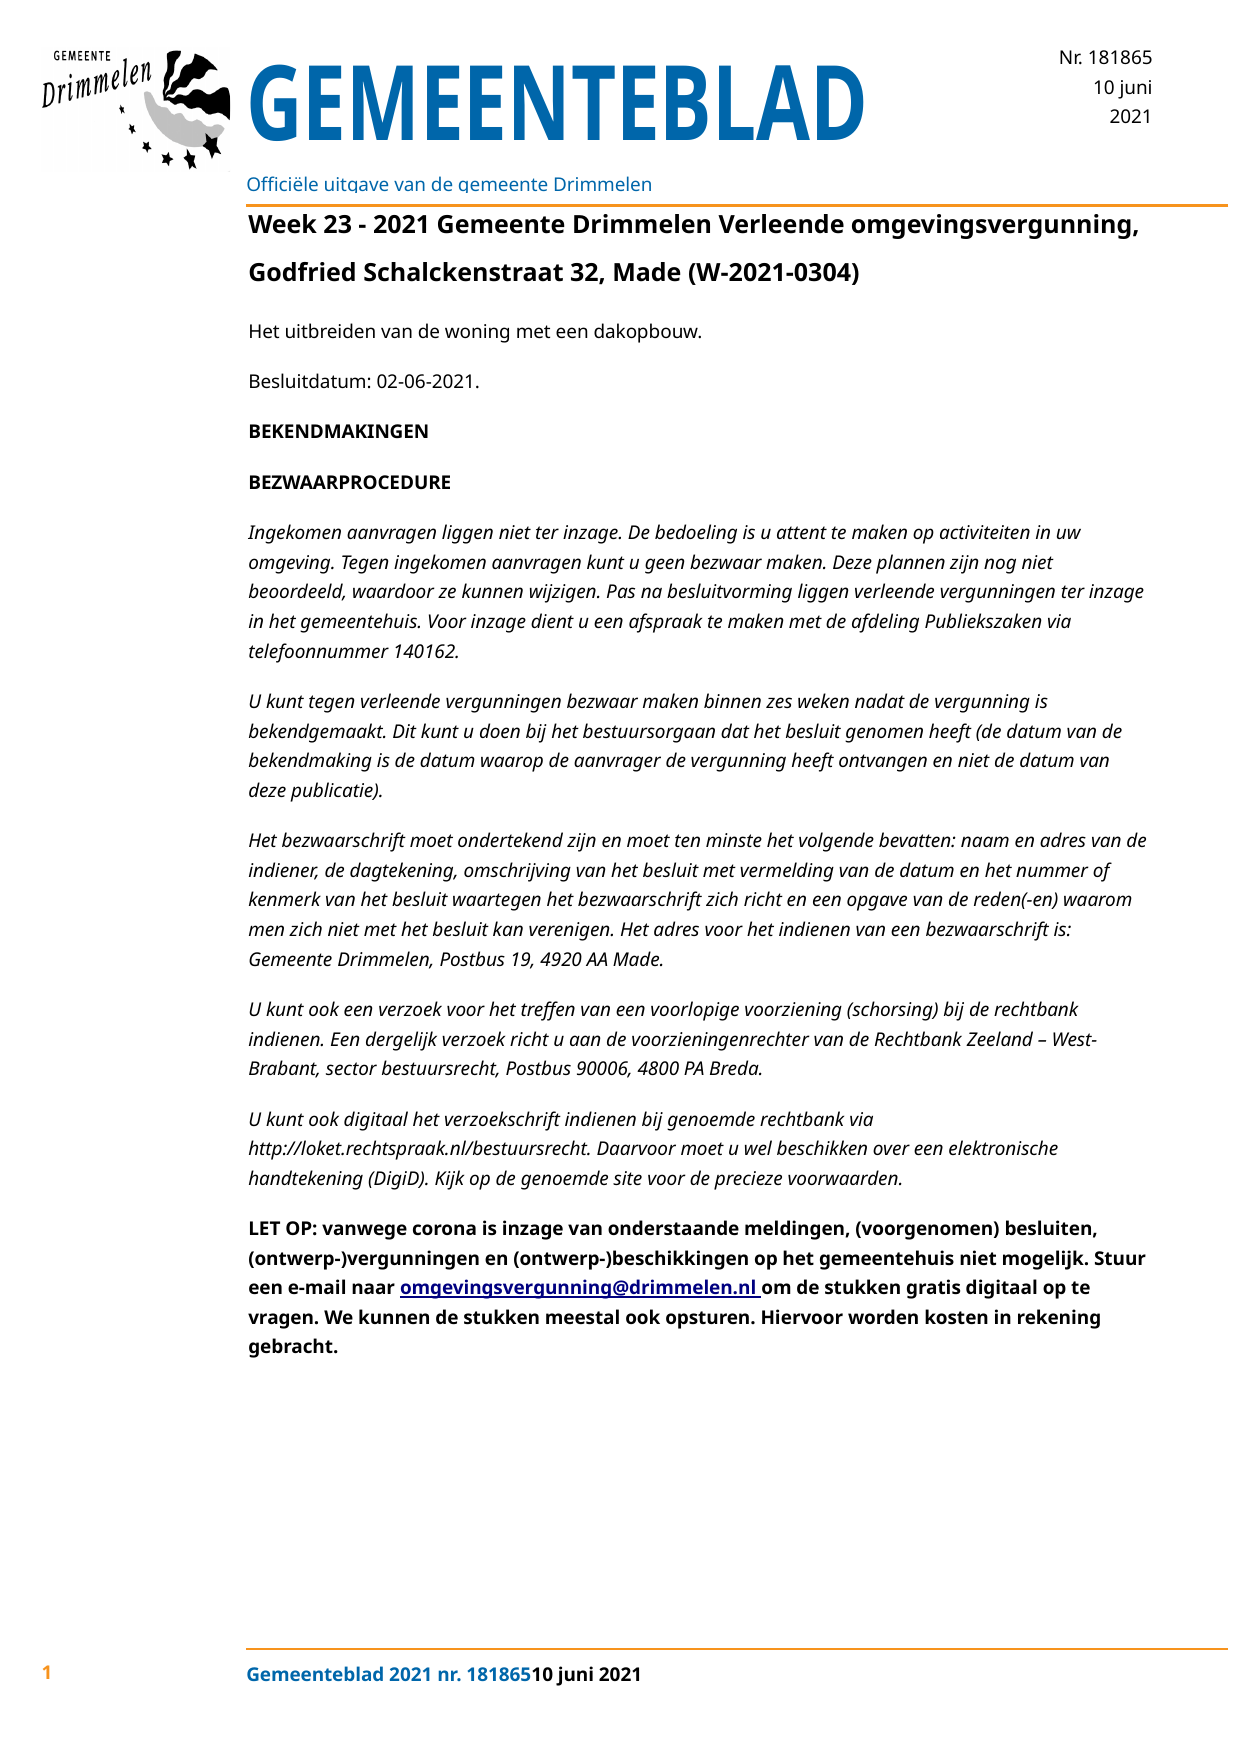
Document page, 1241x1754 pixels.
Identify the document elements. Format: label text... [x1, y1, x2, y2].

text Ingekomen aanvragen liggen niet ter inzage. De bedoeling is u attent te maken op activiteiten in uw omgeving. Tegen ingekomen aanvragen kunt u geen bezwaar maken. Deze plannen zijn nog niet beoordeeld, waardoor ze kunnen wijzigen. Pas na besluitvorming liggen verleende vergunningen ter inzage in het gemeentehuis. Voor inzage dient u een afspraak te maken met de afdeling Publiekszaken via telefoonnummer 140162. [248, 519, 1152, 664]
text Het bezwaarschrift moet ondertekend zijn en moet ten minste het volgende bevatten: naam en adres van de indiener, de dagtekening, omschrijving van het besluit met vermelding van de datum en het nummer of kenmerk van het besluit waartegen het bezwaarschrift zich richt en een opgave van de reden(-en) waarom men zich niet met het besluit kan verenigen. Het adres voor het indienen van een bezwaarschrift is: Gemeente Drimmelen, Postbus 19, 4920 AA Made. [248, 827, 1152, 972]
text Besluitdatum: 02-06-2021. [248, 368, 1152, 394]
text U kunt ook digitaal het verzoekschrift indienen bij genoemde rechtbank via http://loket.rechtspraak.nl/bestuursrecht. Daarvoor moet u wel beschikken over een elektronische handtekening (DigiD). Kijk op de genoemde site voor de precieze voorwaarden. [248, 1106, 1152, 1191]
text U kunt ook een verzoek voor het treffen van een voorlopige voorziening (schorsing) bij de rechtbank indienen. Een dergelijk verzoek richt u aan de voorzieningenrechter van de Rechtbank Zeeland – West-Brabant, sector bestuursrecht, Postbus 90006, 4800 PA Breda. [248, 996, 1152, 1081]
text Het uitbreiden van de woning met een dakopbouw. [248, 318, 1152, 344]
text Week 23 - 2021 Gemeente Drimmelen Verleende omgevingsvergunning, Godfried Schalckenstraat 32, Made (W-2021-0304) [248, 207, 1152, 288]
text LET OP: vanwege corona is inzage van onderstaande meldingen, (voorgenomen) besluiten, (ontwerp-)vergunningen en (ontwerp-)beschikkingen op het gemeentehuis niet mogelijk. Stuur een e-mail naar omgevingsvergunning@drimmelen.nl om de stukken gratis digitaal op te vragen. We kunnen de stukken meestal ook opsturen. Hiervoor worden kosten in rekening gebracht. [248, 1215, 1152, 1359]
picture [41, 47, 231, 172]
text BEKENDMAKINGEN [248, 419, 1152, 444]
text BEZWAARPROCEDURE [248, 469, 1152, 495]
text U kunt tegen verleende vergunningen bezwaar maken binnen zes weken nadat de vergunning is bekendgemaakt. Dit kunt u doen bij het bestuursorgaan dat het besluit genomen heeft (de datum van de bekendmaking is de datum waarop de aanvrager de vergunning heeft ontvangen en niet de datum van deze publicatie). [248, 688, 1152, 803]
